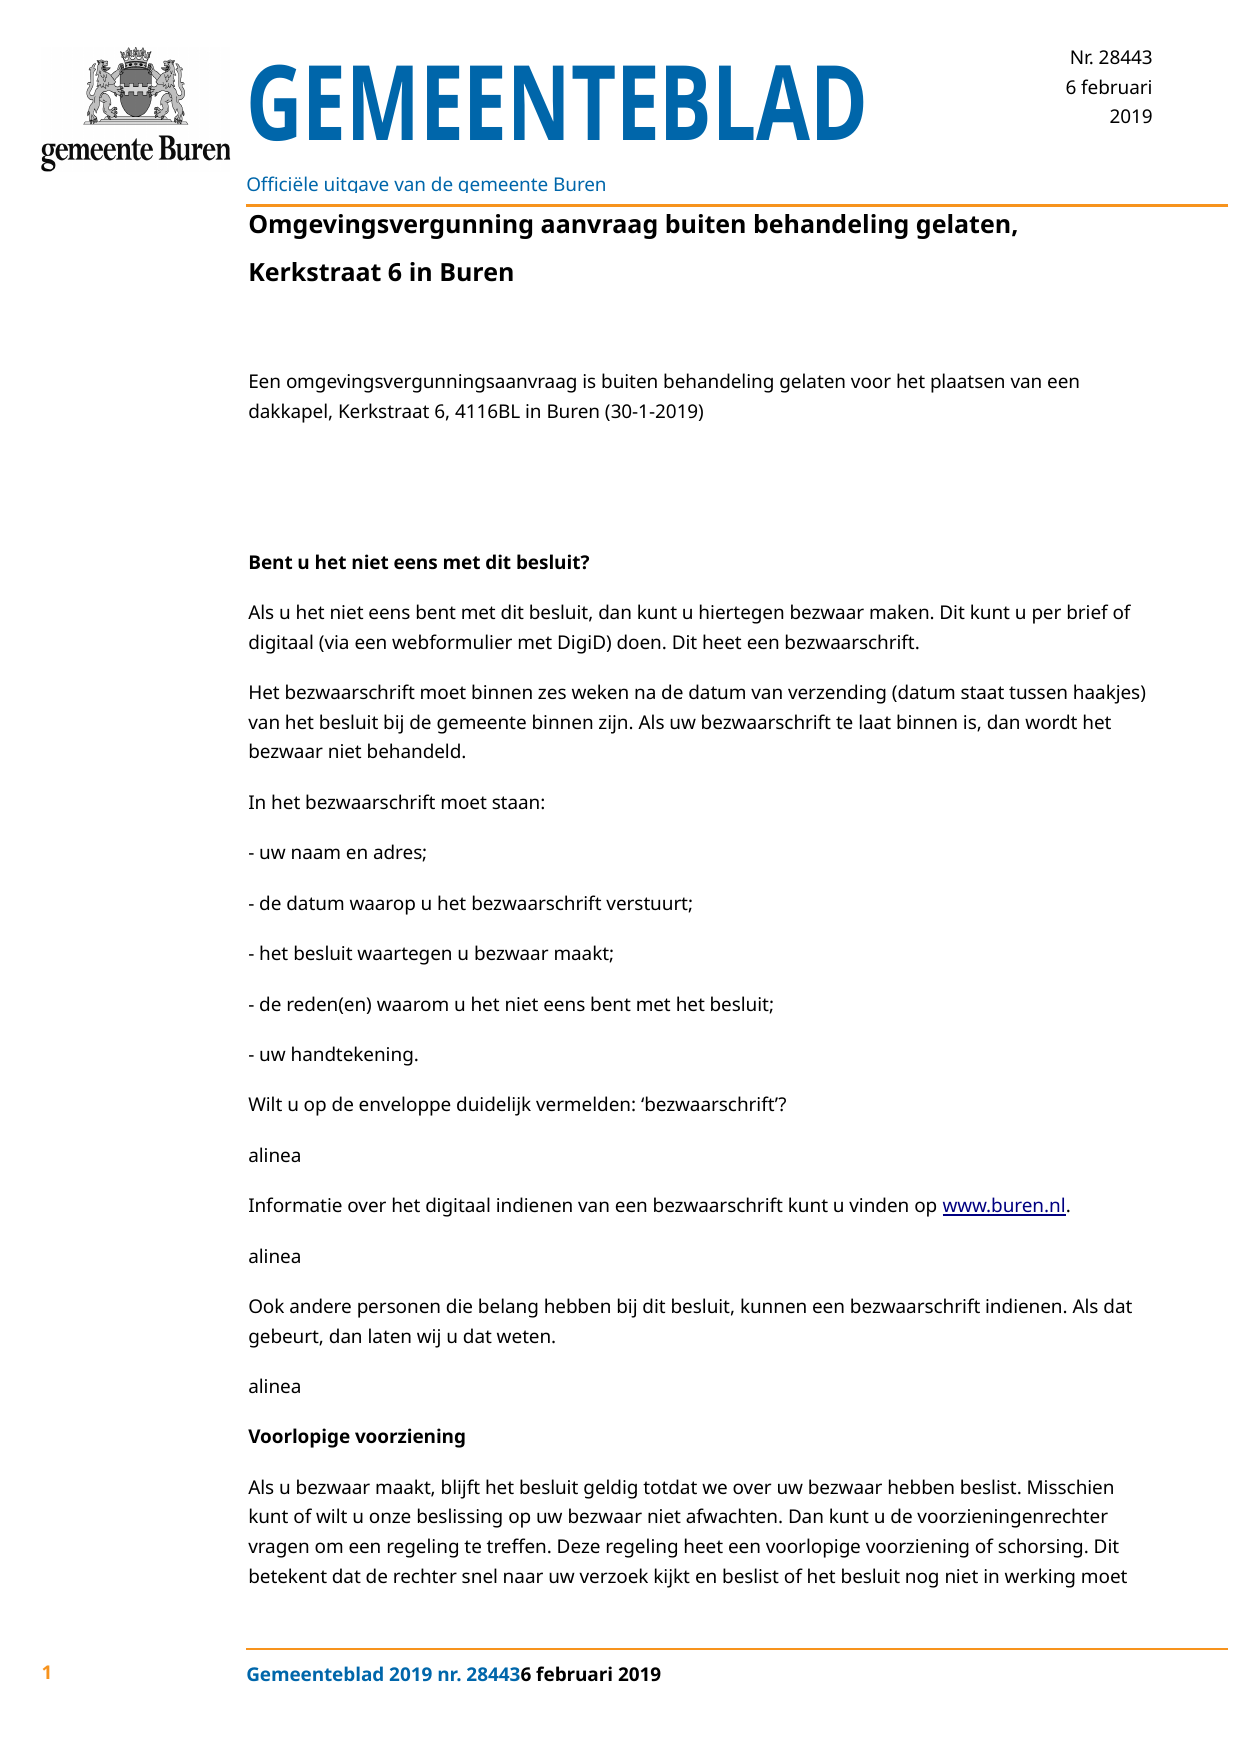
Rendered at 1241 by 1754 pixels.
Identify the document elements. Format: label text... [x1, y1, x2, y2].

text - uw handtekening. [248, 1041, 1152, 1067]
text Voorlopige voorziening [248, 1424, 1152, 1449]
text Bent u het niet eens met dit besluit? [248, 549, 1152, 575]
text alinea­ [248, 1243, 1152, 1269]
text Als u bezwaar maakt, blijft het besluit geldig totdat we over uw bezwaar hebben beslist. Misschien kunt of wilt u onze beslissing op uw bezwaar niet afwachten. Dan kunt u de voorzieningenrechter vragen om een regeling te treffen. Deze regeling heet een voorlopige voorziening of schorsing. Dit betekent dat de rechter snel naar uw verzoek kijkt en beslist of het besluit nog niet in werking moet [248, 1474, 1152, 1589]
text Als u het niet eens bent met dit besluit, dan kunt u hiertegen bezwaar maken. Dit kunt u per brief of digitaal (via een webformulier met DigiD) doen. Dit heet een bezwaarschrift. [248, 599, 1152, 655]
text - uw naam en adres; [248, 839, 1152, 865]
text Wilt u op de enveloppe duidelijk vermelden: ‘bezwaarschrift’? [248, 1092, 1152, 1117]
text Een omgevingsvergunningsaanvraag is buiten behandeling gelaten voor het plaatsen van een dakkapel, Kerkstraat 6, 4116BL in Buren (30-1-2019) [248, 368, 1152, 424]
text Omgevingsvergunning aanvraag buiten behandeling gelaten, Kerkstraat 6 in Buren [248, 207, 1152, 288]
text alinea­ [248, 1373, 1152, 1399]
text In het bezwaarschrift moet staan: [248, 789, 1152, 815]
text - de reden(en) waarom u het niet eens bent met het besluit; [248, 991, 1152, 1017]
text Informatie over het digitaal indienen van een bezwaarschrift kunt u vinden op www.buren.nl. [248, 1192, 1152, 1218]
text alinea­ [248, 1142, 1152, 1168]
text - het besluit waartegen u bezwaar maakt; [248, 940, 1152, 966]
text - de datum waarop u het bezwaarschrift verstuurt; [248, 890, 1152, 916]
text Ook andere personen die belang hebben bij dit besluit, kunnen een bezwaarschrift indienen. Als dat gebeurt, dan laten wij u dat weten. [248, 1293, 1152, 1349]
text Het bezwaarschrift moet binnen zes weken na de datum van verzending (datum staat tussen haakjes) van het besluit bij de gemeente binnen zijn. Als uw bezwaarschrift te laat binnen is, dan wordt het bezwaar niet behandeld. [248, 679, 1152, 764]
picture [41, 47, 231, 172]
